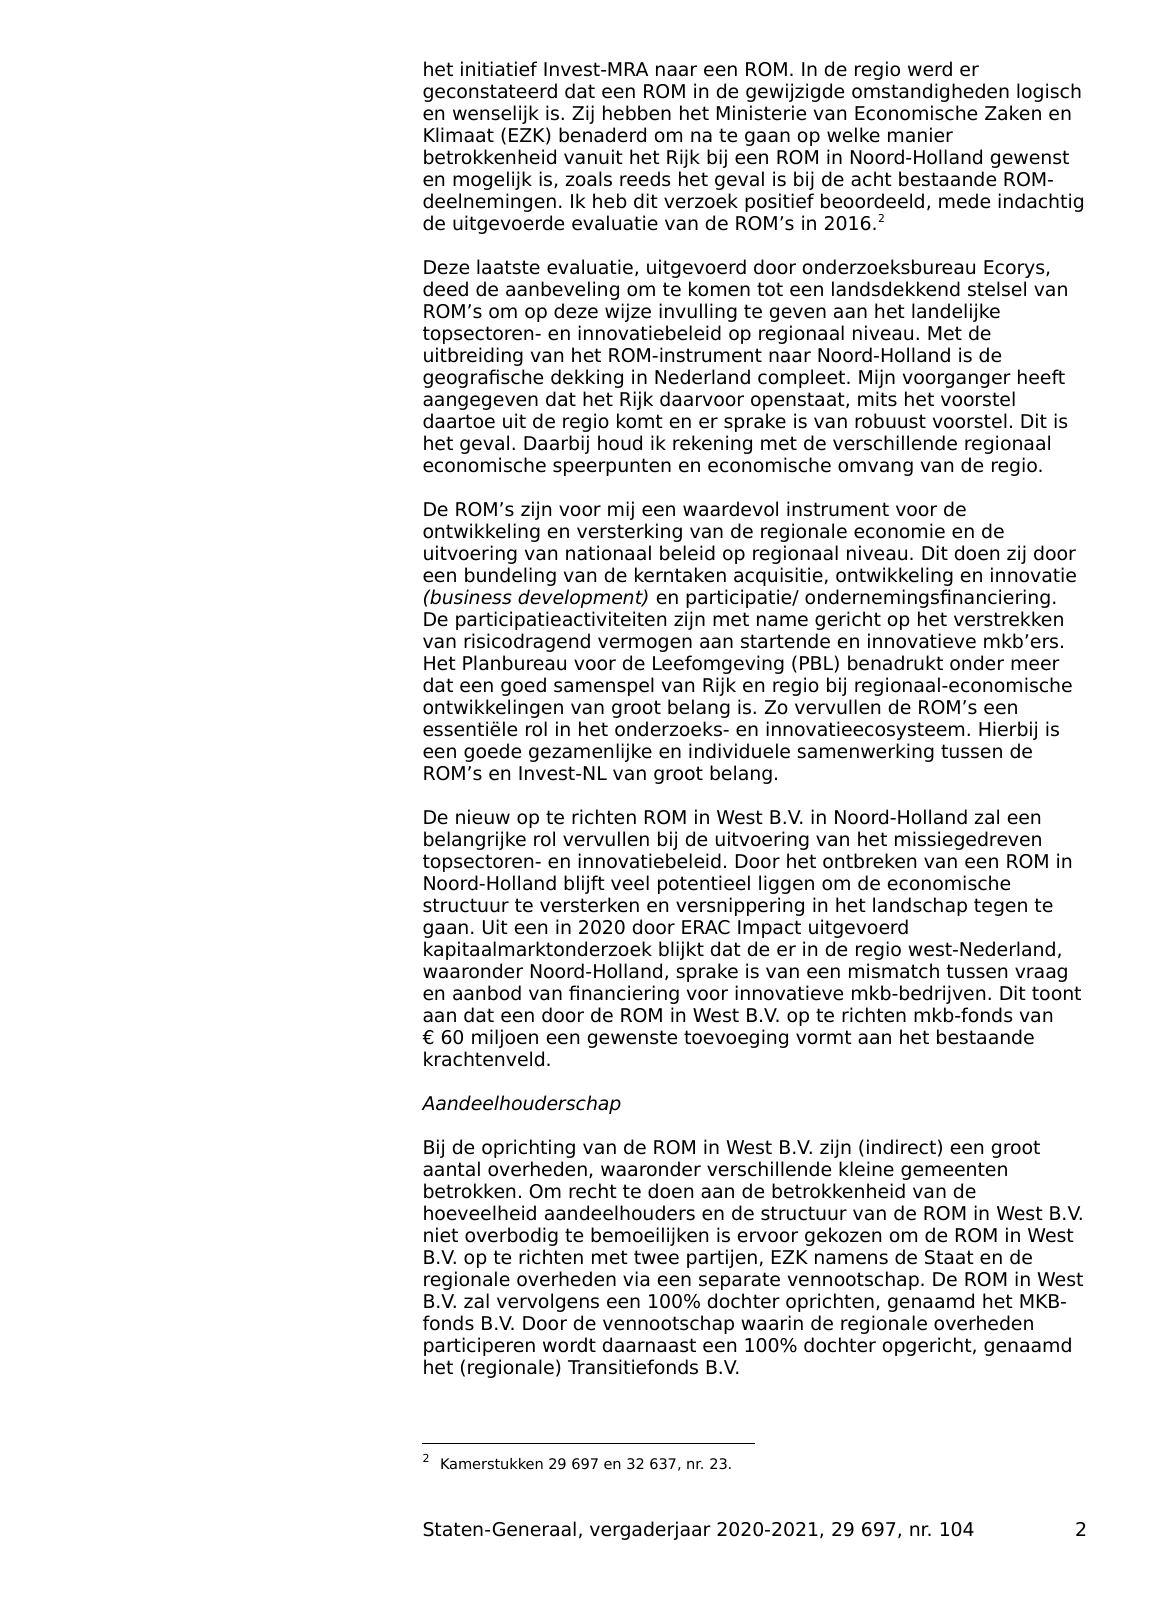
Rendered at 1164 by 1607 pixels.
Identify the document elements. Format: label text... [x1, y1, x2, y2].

text Kamerstukken 29 697 en 32 637, nr. 23. [422, 1452, 1087, 1474]
text het initiatief Invest-MRA naar een ROM. In de regio werd er geconstateerd dat een ROM in de gewijzigde omstandigheden logisch en wenselijk is. Zij hebben het Ministerie van Economische Zaken en Klimaat (EZK) benaderd om na te gaan op welke manier betrokkenheid vanuit het Rijk bij een ROM in Noord-Holland gewenst en mogelijk is, zoals reeds het geval is bij de acht bestaande ROM-deelnemingen. Ik heb dit verzoek positief beoordeeld, mede indachtig de uitgevoerde evaluatie van de ROM’s in 2016. [422, 59, 1087, 235]
text De ROM’s zijn voor mij een waardevol instrument voor de ontwikkeling en versterking van de regionale economie en de uitvoering van nationaal beleid op regionaal niveau. Dit doen zij door een bundeling van de kerntaken acquisitie, ontwikkeling en innovatie (business development) en participatie/ ondernemingsfinanciering. De participatieactiviteiten zijn met name gericht op het verstrekken van risicodragend vermogen aan startende en innovatieve mkb’ers. Het Planbureau voor de Leefomgeving (PBL) benadrukt onder meer dat een goed samenspel van Rijk en regio bij regionaal-economische ontwikkelingen van groot belang is. Zo vervullen de ROM’s een essentiële rol in het onderzoeks- en innovatieecosysteem. Hierbij is een goede gezamenlijke en individuele samenwerking tussen de ROM’s en Invest-NL van groot belang. [422, 499, 1087, 785]
text Bij de oprichting van de ROM in West B.V. zijn (indirect) een groot aantal overheden, waaronder verschillende kleine gemeenten betrokken. Om recht te doen aan de betrokkenheid van de hoeveelheid aandeelhouders en de structuur van de ROM in West B.V. niet overbodig te bemoeilijken is ervoor gekozen om de ROM in West B.V. op te richten met twee partijen, EZK namens de Staat en de regionale overheden via een separate vennootschap. De ROM in West B.V. zal vervolgens een 100% dochter oprichten, genaamd het MKB-fonds B.V. Door de vennootschap waarin de regionale overheden participeren wordt daarnaast een 100% dochter opgericht, genaamd het (regionale) Transitiefonds B.V. [422, 1137, 1087, 1379]
text De nieuw op te richten ROM in West B.V. in Noord-Holland zal een belangrijke rol vervullen bij de uitvoering van het missiegedreven topsectoren- en innovatiebeleid. Door het ontbreken van een ROM in Noord-Holland blijft veel potentieel liggen om de economische structuur te versterken en versnippering in het landschap tegen te gaan. Uit een in 2020 door ERAC Impact uitgevoerd kapitaalmarktonderzoek blijkt dat de er in de regio west-Nederland, waaronder Noord-Holland, sprake is van een mismatch tussen vraag en aanbod van financiering voor innovatieve mkb-bedrijven. Dit toont aan dat een door de ROM in West B.V. op te richten mkb-fonds van € 60 miljoen een gewenste toevoeging vormt aan het bestaande krachtenveld. [422, 807, 1087, 1071]
text Deze laatste evaluatie, uitgevoerd door onderzoeksbureau Ecorys, deed de aanbeveling om te komen tot een landsdekkend stelsel van ROM’s om op deze wijze invulling te geven aan het landelijke topsectoren- en innovatiebeleid op regionaal niveau. Met de uitbreiding van het ROM-instrument naar Noord-Holland is de geografische dekking in Nederland compleet. Mijn voorganger heeft aangegeven dat het Rijk daarvoor openstaat, mits het voorstel daartoe uit de regio komt en er sprake is van robuust voorstel. Dit is het geval. Daarbij houd ik rekening met de verschillende regionaal economische speerpunten en economische omvang van de regio. [422, 257, 1087, 477]
subtitle Aandeelhouderschap [422, 1093, 1087, 1115]
